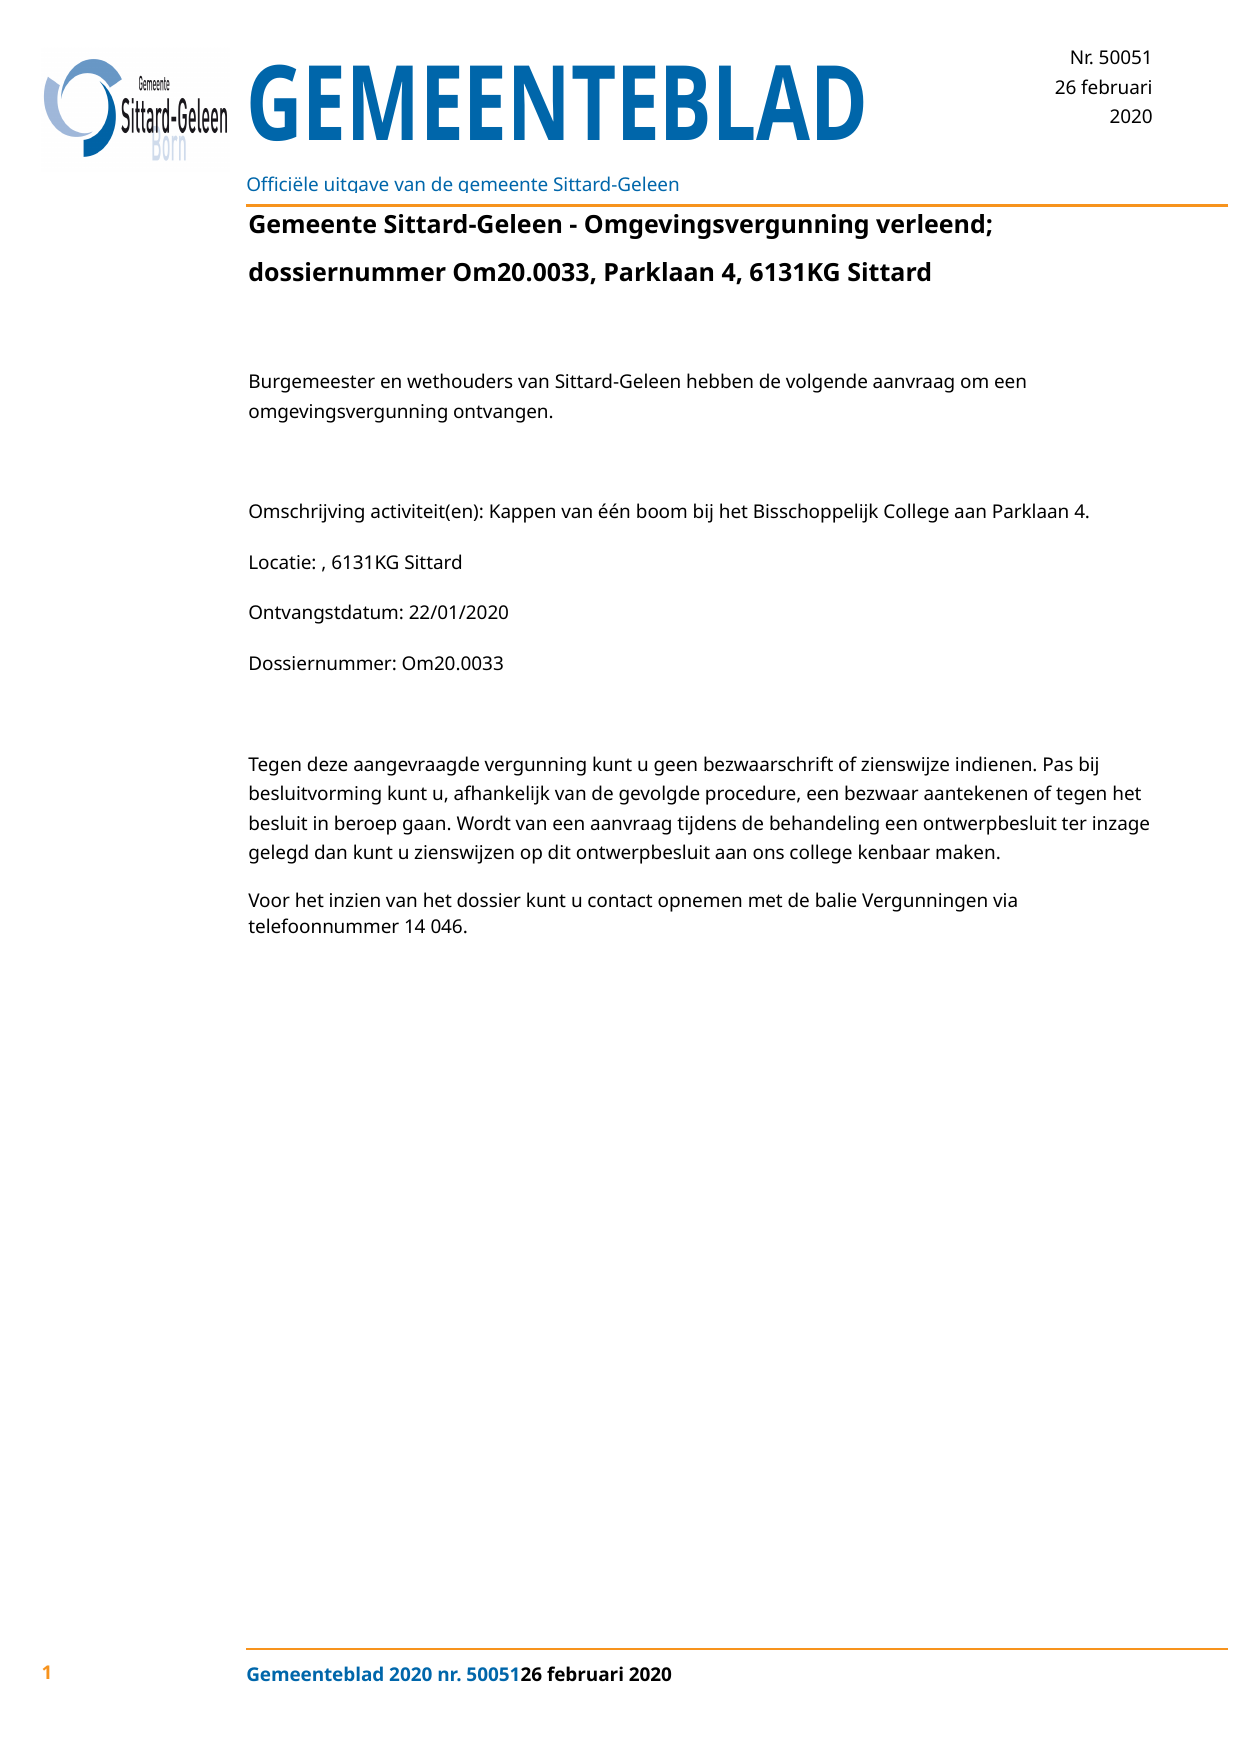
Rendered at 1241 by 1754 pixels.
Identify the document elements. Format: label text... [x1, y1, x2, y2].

text Locatie: , 6131KG Sittard [248, 549, 1152, 575]
text Dossiernummer: Om20.0033 [248, 650, 1152, 676]
text Burgemeester en wethouders van Sittard-Geleen hebben de volgende aanvraag om een omgevingsvergunning ontvangen. [248, 368, 1152, 424]
text Ontvangstdatum: 22/01/2020 [248, 599, 1152, 625]
text Omschrijving activiteit(en): Kappen van één boom bij het Bisschoppelijk College aan Parklaan 4. [248, 499, 1152, 524]
picture [41, 47, 231, 172]
text Tegen deze aangevraagde vergunning kunt u geen bezwaarschrift of zienswijze indienen. Pas bij besluitvorming kunt u, afhankelijk van de gevolgde procedure, een bezwaar aantekenen of tegen het besluit in beroep gaan. Wordt van een aanvraag tijdens de behandeling een ontwerpbesluit ter inzage gelegd dan kunt u zienswijzen op dit ontwerpbesluit aan ons college kenbaar maken. [248, 751, 1152, 865]
text Gemeente Sittard-Geleen - Omgevingsvergunning verleend; dossiernummer Om20.0033, Parklaan 4, 6131KG Sittard [248, 207, 1152, 288]
text Voor het inzien van het dossier kunt u contact opnemen met de balie Vergunningen via telefoonnummer 14 046. [248, 887, 1152, 939]
